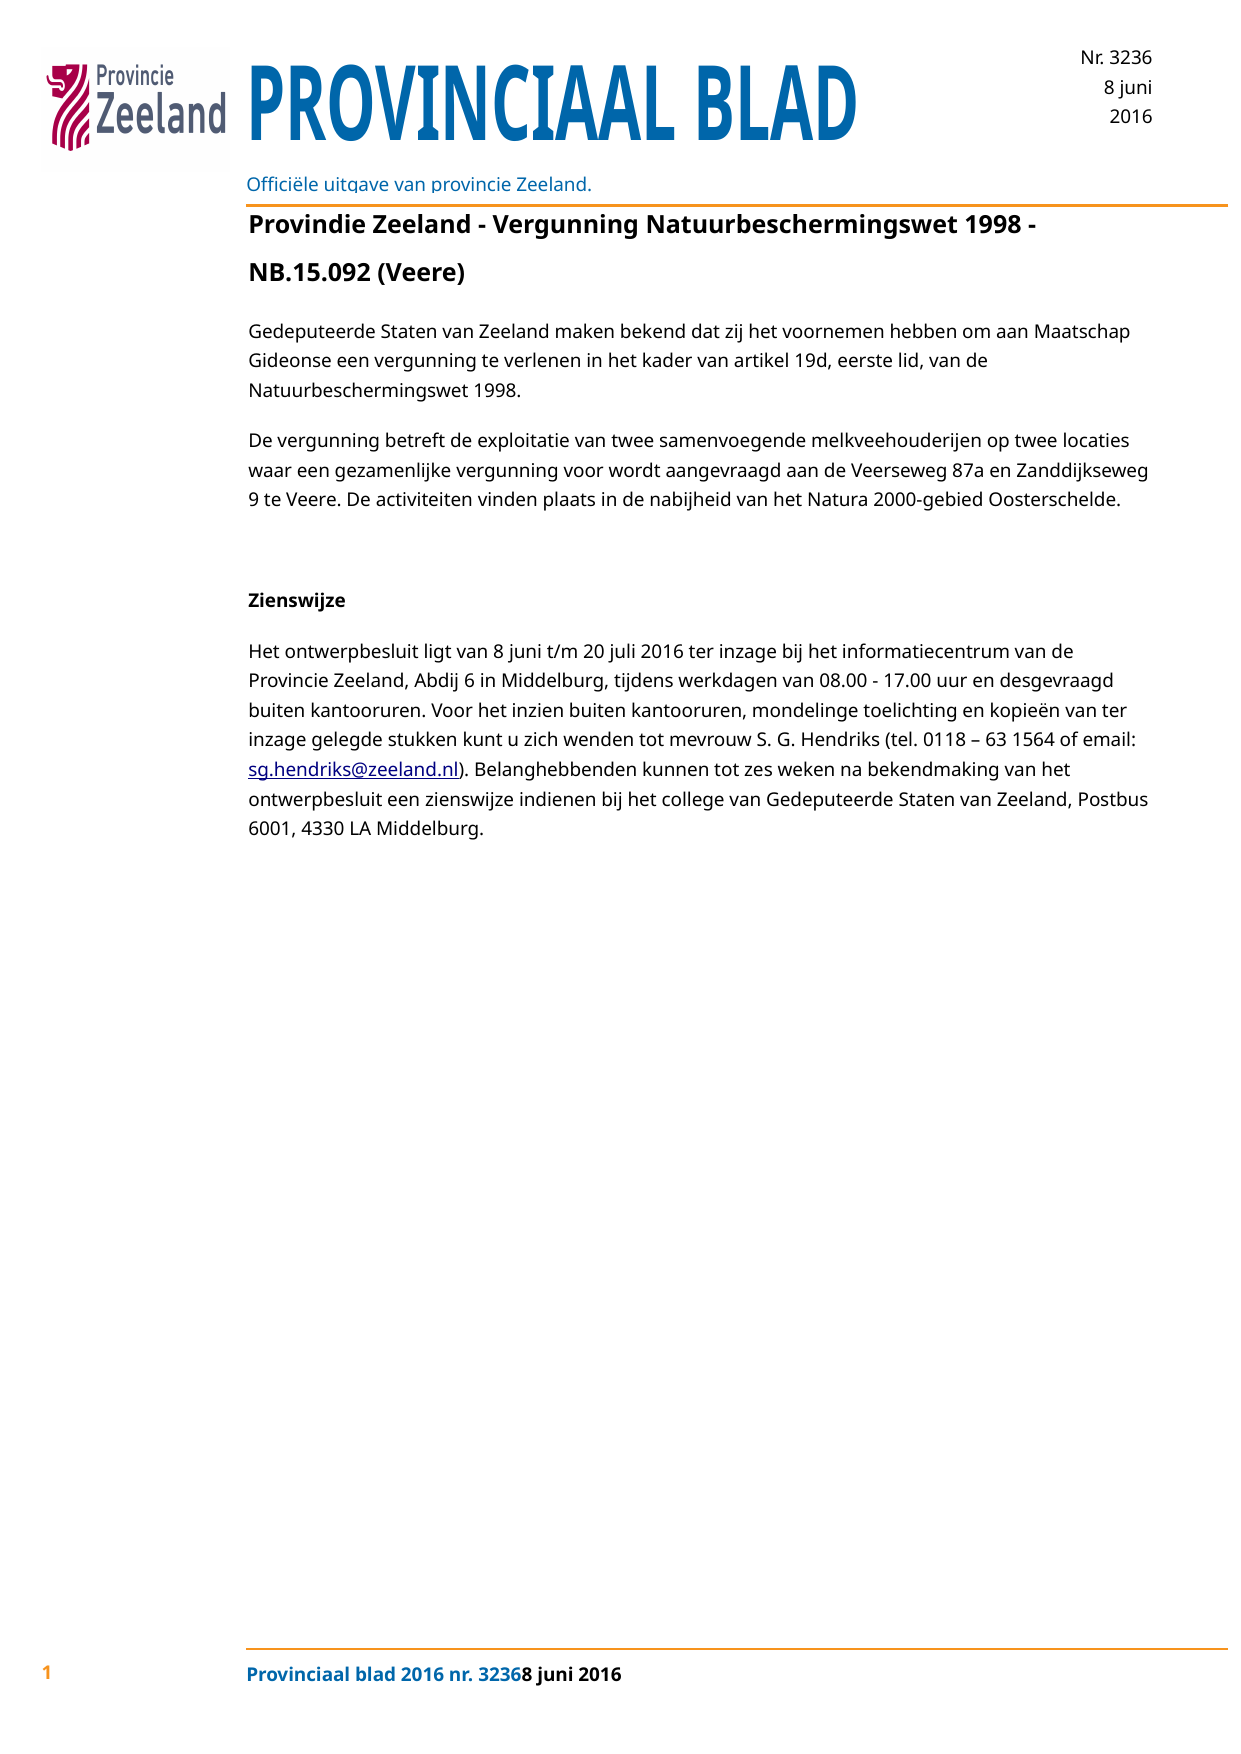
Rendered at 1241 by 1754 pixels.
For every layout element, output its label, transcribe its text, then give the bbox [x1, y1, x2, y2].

text Gedeputeerde Staten van Zeeland maken bekend dat zij het voornemen hebben om aan Maatschap Gideonse een vergunning te verlenen in het kader van artikel 19d, eerste lid, van de Natuurbeschermingswet 1998. [248, 318, 1152, 403]
text Het ontwerpbesluit ligt van 8 juni t/m 20 juli 2016 ter inzage bij het informatiecentrum van de Provincie Zeeland, Abdij 6 in Middelburg, tijdens werkdagen van 08.00 - 17.00 uur en desgevraagd buiten kantooruren. Voor het inzien buiten kantooruren, mondelinge toelichting en kopieën van ter inzage gelegde stukken kunt u zich wenden tot mevrouw S. G. Hendriks (tel. 0118 – 63 1564 of email: sg.hendriks@zeeland.nl). Belanghebbenden kunnen tot zes weken na bekendmaking van het ontwerpbesluit een zienswijze indienen bij het college van Gedeputeerde Staten van Zeeland, Postbus 6001, 4330 LA Middelburg. [248, 638, 1152, 841]
text Zienswijze [248, 587, 1152, 613]
picture [41, 47, 231, 172]
text Provindie Zeeland - Vergunning Natuurbeschermingswet 1998 - NB.15.092 (Veere) [248, 207, 1152, 288]
text De vergunning betreft de exploitatie van twee samenvoegende melkveehouderijen op twee locaties waar een gezamenlijke vergunning voor wordt aangevraagd aan de Veerseweg 87a en Zanddijkseweg 9 te Veere. De activiteiten vinden plaats in de nabijheid van het Natura 2000-gebied Oosterschelde. [248, 427, 1152, 512]
